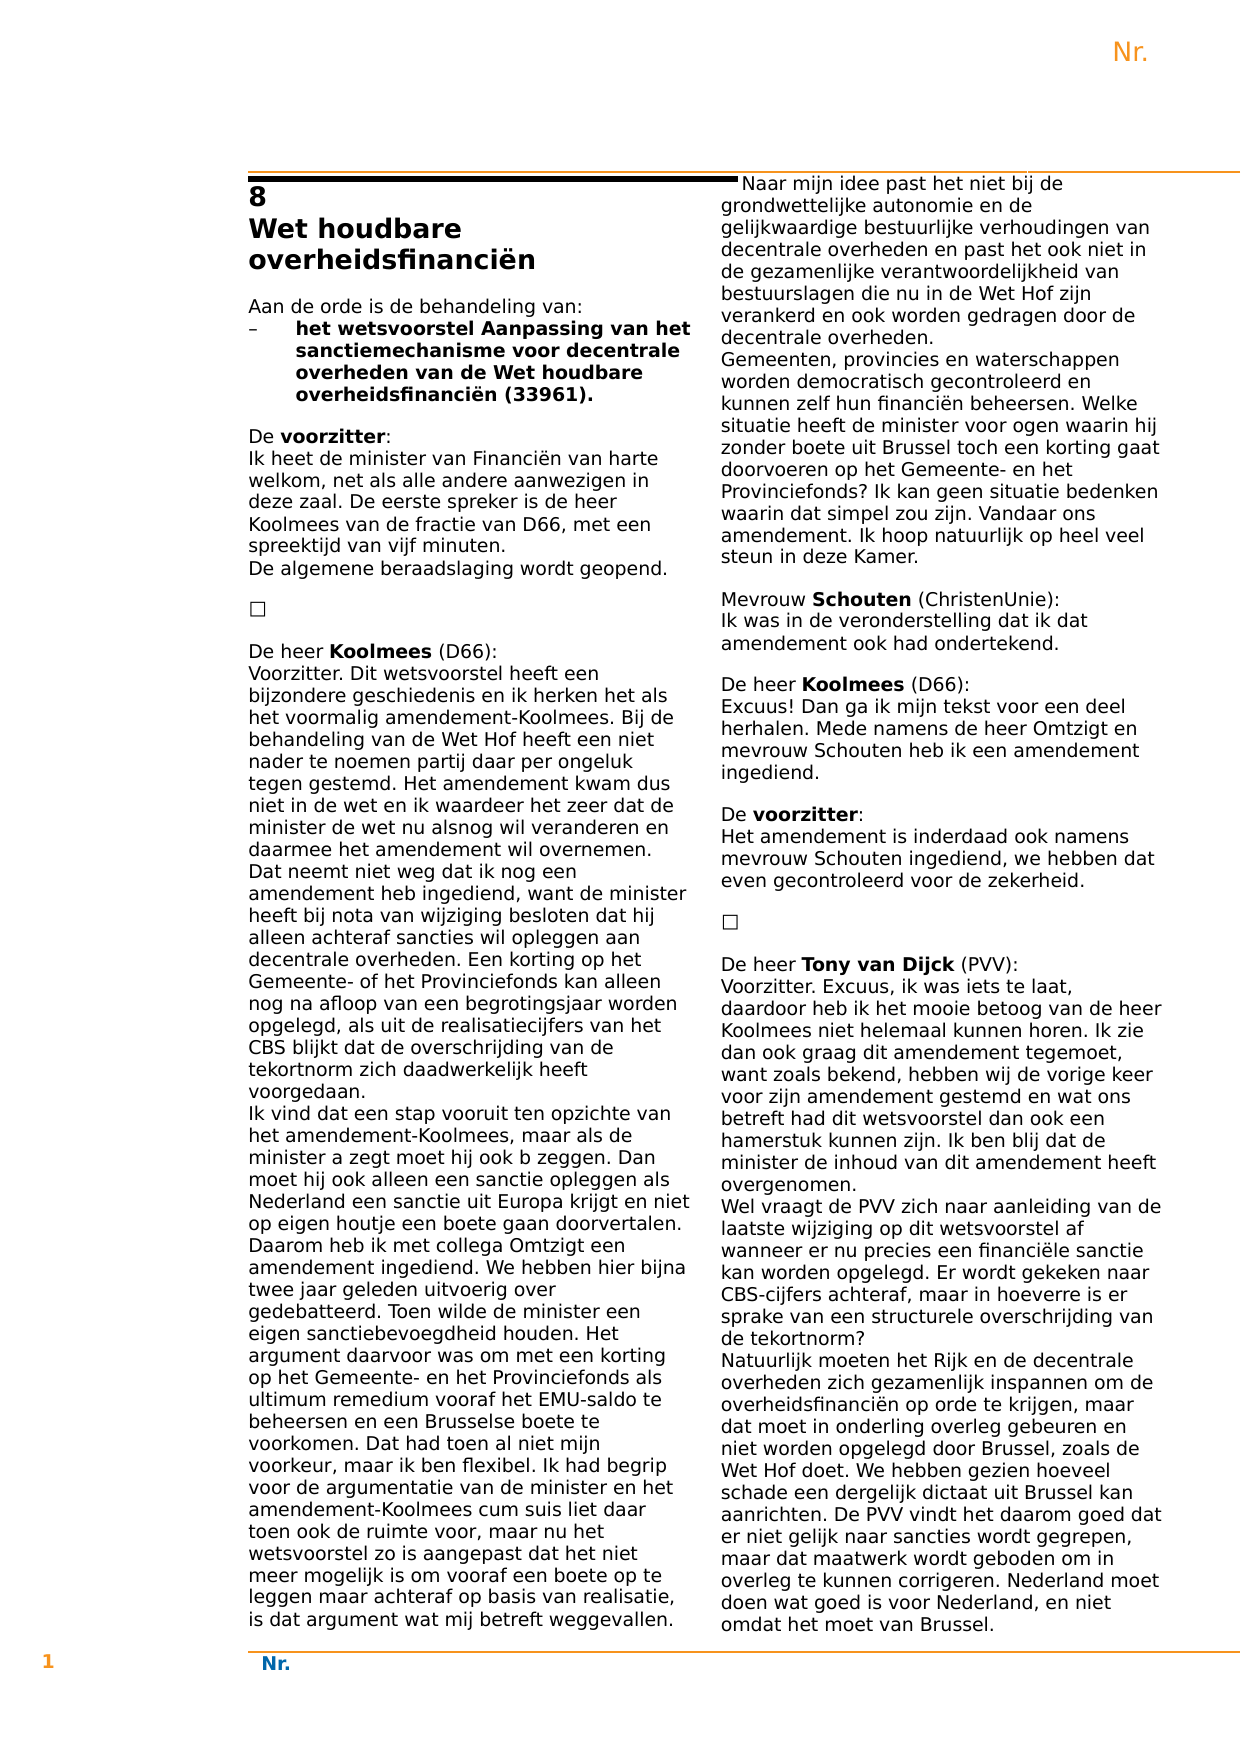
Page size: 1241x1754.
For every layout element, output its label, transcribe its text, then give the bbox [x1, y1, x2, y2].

title 8 Wet houdbare overheidsfinanciën [248, 182, 691, 276]
text De voorzitter: [248, 426, 691, 447]
text Aan de orde is de behandeling van: [248, 296, 691, 318]
text Voorzitter. Dit wetsvoorstel heeft een bijzondere geschiedenis en ik herken het als het voormalig amendement-Koolmees. Bij de behandeling van de Wet Hof heeft een niet nader te noemen partij daar per ongeluk tegen gestemd. Het amendement kwam dus niet in de wet en ik waardeer het zeer dat de minister de wet nu alsnog wil veranderen en daarmee het amendement wil overnemen. [248, 663, 691, 861]
text Daarom heb ik met collega Omtzigt een amendement ingediend. We hebben hier bijna twee jaar geleden uitvoerig over gedebatteerd. Toen wilde de minister een eigen sanctiebevoegdheid houden. Het argument daarvoor was om met een korting op het Gemeente- en het Provinciefonds als ultimum remedium vooraf het EMU-saldo te beheersen en een Brusselse boete te voorkomen. Dat had toen al niet mijn voorkeur, maar ik ben flexibel. Ik had begrip voor de argumentatie van de minister en het amendement-Koolmees cum suis liet daar toen ook de ruimte voor, maar nu het wetsvoorstel zo is aangepast dat het niet meer mogelijk is om vooraf een boete op te leggen maar achteraf op basis van realisatie, is dat argument wat mij betreft weggevallen. [248, 1235, 691, 1630]
text Natuurlijk moeten het Rijk en de decentrale overheden zich gezamenlijk inspannen om de overheidsfinanciën op orde te krijgen, maar dat moet in onderling overleg gebeuren en niet worden opgelegd door Brussel, zoals de Wet Hof doet. We hebben gezien hoeveel schade een dergelijk dictaat uit Brussel kan aanrichten. De PVV vindt het daarom goed dat er niet gelijk naar sancties wordt gegrepen, maar dat maatwerk wordt geboden om in overleg te kunnen corrigeren. Nederland moet doen wat goed is voor Nederland, en niet omdat het moet van Brussel. [721, 1350, 1163, 1636]
text Voorzitter. Excuus, ik was iets te laat, daardoor heb ik het mooie betoog van de heer Koolmees niet helemaal kunnen horen. Ik zie dan ook graag dit amendement tegemoet, want zoals bekend, hebben wij de vorige keer voor zijn amendement gestemd en wat ons betreft had dit wetsvoorstel dan ook een hamerstuk kunnen zijn. Ik ben blij dat de minister de inhoud van dit amendement heeft overgenomen. [721, 976, 1163, 1196]
list het wetsvoorstel Aanpassing van het sanctiemechanisme voor decentrale overheden van de Wet houdbare overheidsfinanciën (33961). [248, 318, 691, 406]
text De algemene beraadslaging wordt geopend. [248, 557, 691, 579]
text De voorzitter: [721, 804, 1163, 826]
text Excuus! Dan ga ik mijn tekst voor een deel herhalen. Mede namens de heer Omtzigt en mevrouw Schouten heb ik een amendement ingediend. [721, 696, 1163, 784]
text Ik was in de veronderstelling dat ik dat amendement ook had ondertekend. [721, 610, 1163, 654]
text De heer Koolmees (D66): [248, 641, 691, 663]
text Dat neemt niet weg dat ik nog een amendement heb ingediend, want de minister heeft bij nota van wijziging besloten dat hij alleen achteraf sancties wil opleggen aan decentrale overheden. Een korting op het Gemeente- of het Provinciefonds kan alleen nog na afloop van een begrotingsjaar worden opgelegd, als uit de realisatiecijfers van het CBS blijkt dat de overschrijding van de tekortnorm zich daadwerkelijk heeft voorgedaan. [248, 861, 691, 1103]
text Wel vraagt de PVV zich naar aanleiding van de laatste wijziging op dit wetsvoorstel af wanneer er nu precies een financiële sanctie kan worden opgelegd. Er wordt gekeken naar CBS-cijfers achteraf, maar in hoeverre is er sprake van een structurele overschrijding van de tekortnorm? [721, 1196, 1163, 1350]
text Mevrouw Schouten (ChristenUnie): [721, 588, 1163, 610]
text ⬜ [248, 599, 691, 621]
text De heer Koolmees (D66): [721, 674, 1163, 696]
text Ik vind dat een stap vooruit ten opzichte van het amendement-Koolmees, maar als de minister a zegt moet hij ook b zeggen. Dan moet hij ook alleen een sanctie opleggen als Nederland een sanctie uit Europa krijgt en niet op eigen houtje een boete gaan doorvertalen. [248, 1103, 691, 1235]
text ⬜ [721, 912, 1163, 934]
text Ik heet de minister van Financiën van harte welkom, net als alle andere aanwezigen in deze zaal. De eerste spreker is de heer Koolmees van de fractie van D66, met een spreektijd van vijf minuten. [248, 447, 691, 557]
text Gemeenten, provincies en waterschappen worden democratisch gecontroleerd en kunnen zelf hun financiën beheersen. Welke situatie heeft de minister voor ogen waarin hij zonder boete uit Brussel toch een korting gaat doorvoeren op het Gemeente- en het Provinciefonds? Ik kan geen situatie bedenken waarin dat simpel zou zijn. Vandaar ons amendement. Ik hoop natuurlijk op heel veel steun in deze Kamer. [721, 349, 1163, 568]
text Het amendement is inderdaad ook namens mevrouw Schouten ingediend, we hebben dat even gecontroleerd voor de zekerheid. [721, 826, 1163, 892]
text Naar mijn idee past het niet bij de grondwettelijke autonomie en de gelijkwaardige bestuurlijke verhoudingen van decentrale overheden en past het ook niet in de gezamenlijke verantwoordelijkheid van bestuurslagen die nu in de Wet Hof zijn verankerd en ook worden gedragen door de decentrale overheden. [721, 173, 1163, 349]
text De heer Tony van Dijck (PVV): [721, 954, 1163, 976]
